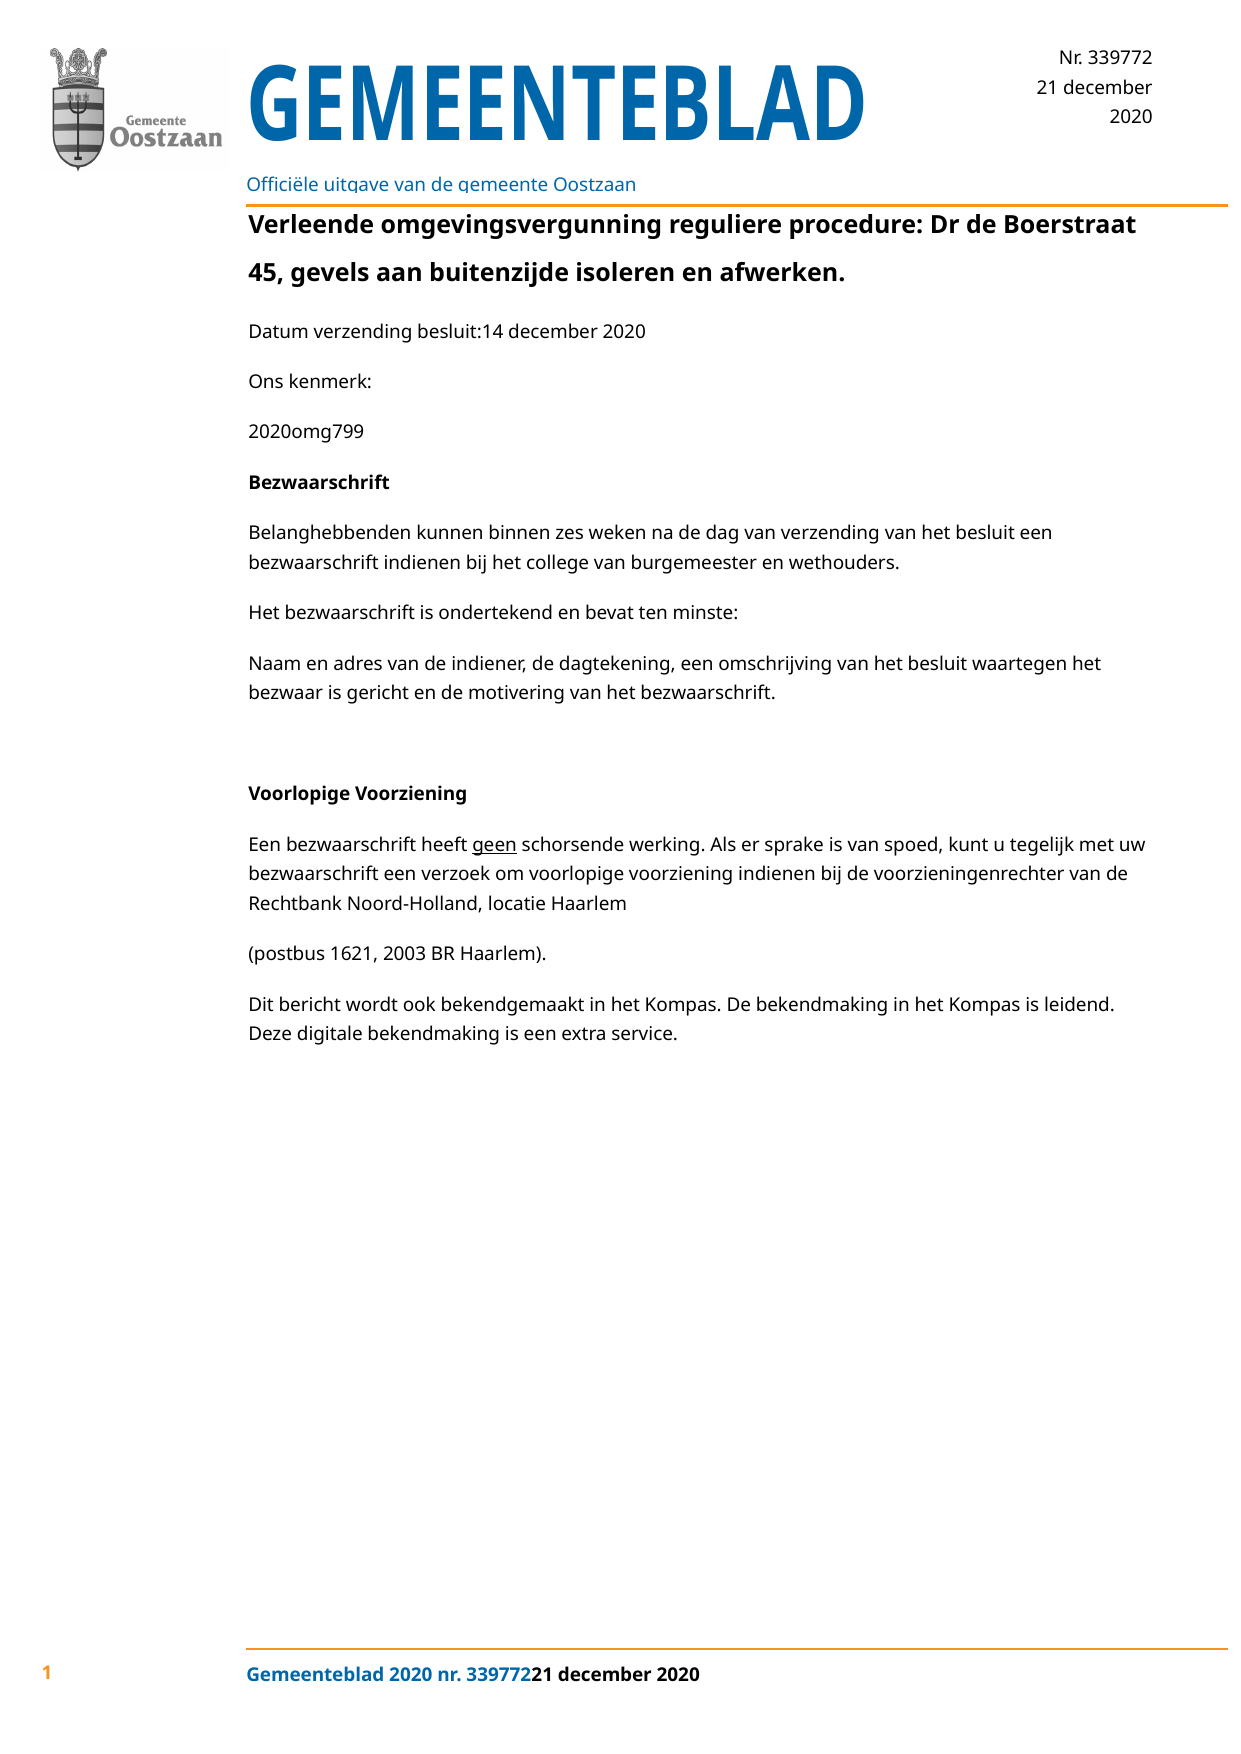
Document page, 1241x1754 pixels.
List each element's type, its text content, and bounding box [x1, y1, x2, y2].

text (postbus 1621, 2003 BR Haarlem). [248, 940, 1152, 966]
text Voorlopige Voorziening [248, 780, 1152, 806]
text Dit bericht wordt ook bekendgemaakt in het Kompas. De bekendmaking in het Kompas is leidend. Deze digitale bekendmaking is een extra service. [248, 991, 1152, 1046]
text Datum verzending besluit:14 december 2020 [248, 318, 1152, 344]
text Ons kenmerk: [248, 368, 1152, 394]
text 2020omg799 [248, 419, 1152, 444]
text Het bezwaarschrift is ondertekend en bevat ten minste: [248, 599, 1152, 625]
text Verleende omgevingsvergunning reguliere procedure: Dr de Boerstraat 45, gevels aan buitenzijde isoleren en afwerken. [248, 207, 1152, 288]
text Bezwaarschrift [248, 469, 1152, 495]
text Naam en adres van de indiener, de dagtekening, een omschrijving van het besluit waartegen het bezwaar is gericht en de motivering van het bezwaarschrift. [248, 650, 1152, 705]
text Belanghebbenden kunnen binnen zes weken na de dag van verzending van het besluit een bezwaarschrift indienen bij het college van burgemeester en wethouders. [248, 519, 1152, 575]
picture [41, 47, 231, 172]
text Een bezwaarschrift heeft geen schorsende werking. Als er sprake is van spoed, kunt u tegelijk met uw bezwaarschrift een verzoek om voorlopige voorziening indienen bij de voorzieningenrechter van de Rechtbank Noord-Holland, locatie Haarlem [248, 831, 1152, 916]
